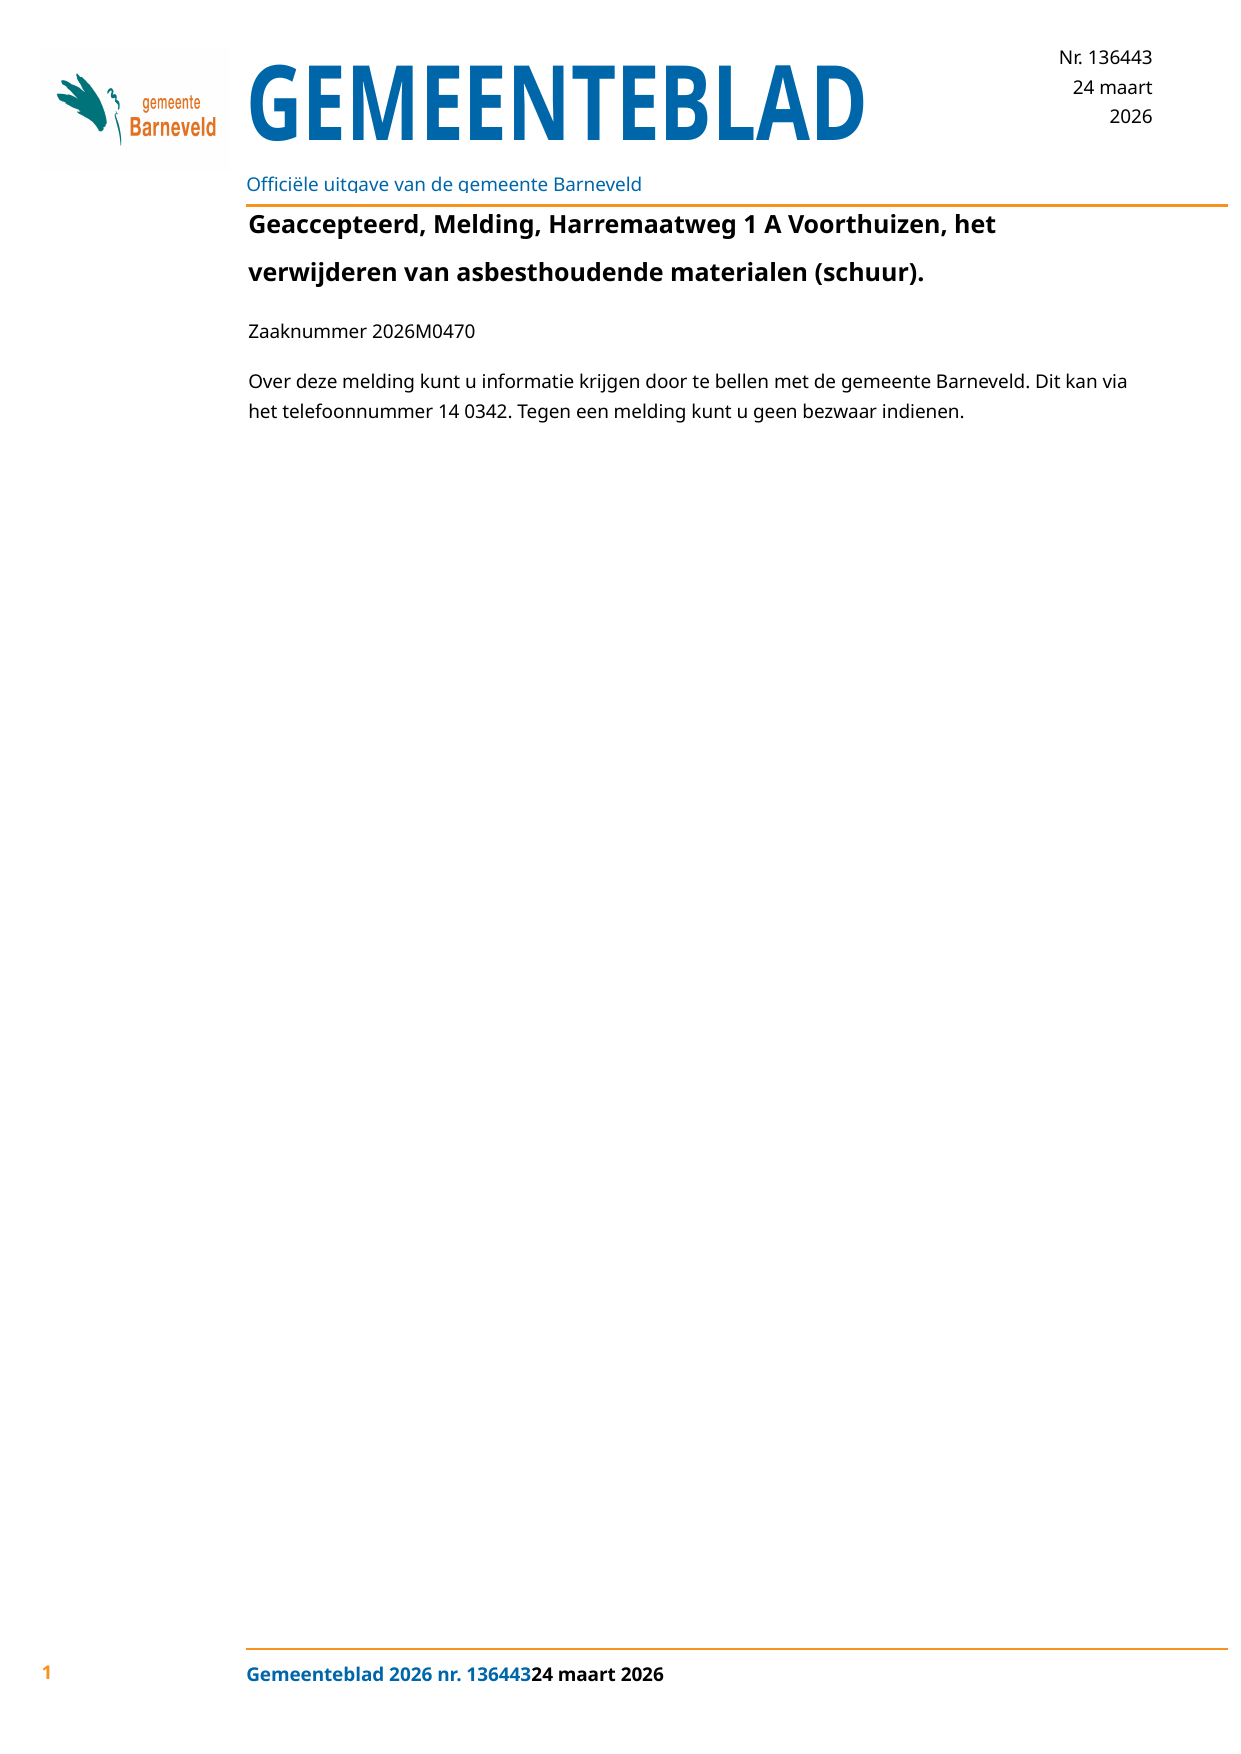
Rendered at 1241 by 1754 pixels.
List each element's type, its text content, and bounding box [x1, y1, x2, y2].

text Zaaknummer 2026M0470 [248, 318, 1152, 344]
text Over deze melding kunt u informatie krijgen door te bellen met de gemeente Barneveld. Dit kan via het telefoonnummer 14 0342. Tegen een melding kunt u geen bezwaar indienen. [248, 368, 1152, 424]
text Geaccepteerd, Melding, Harremaatweg 1 A Voorthuizen, het verwijderen van asbesthoudende materialen (schuur). [248, 207, 1152, 288]
picture [41, 47, 231, 172]
